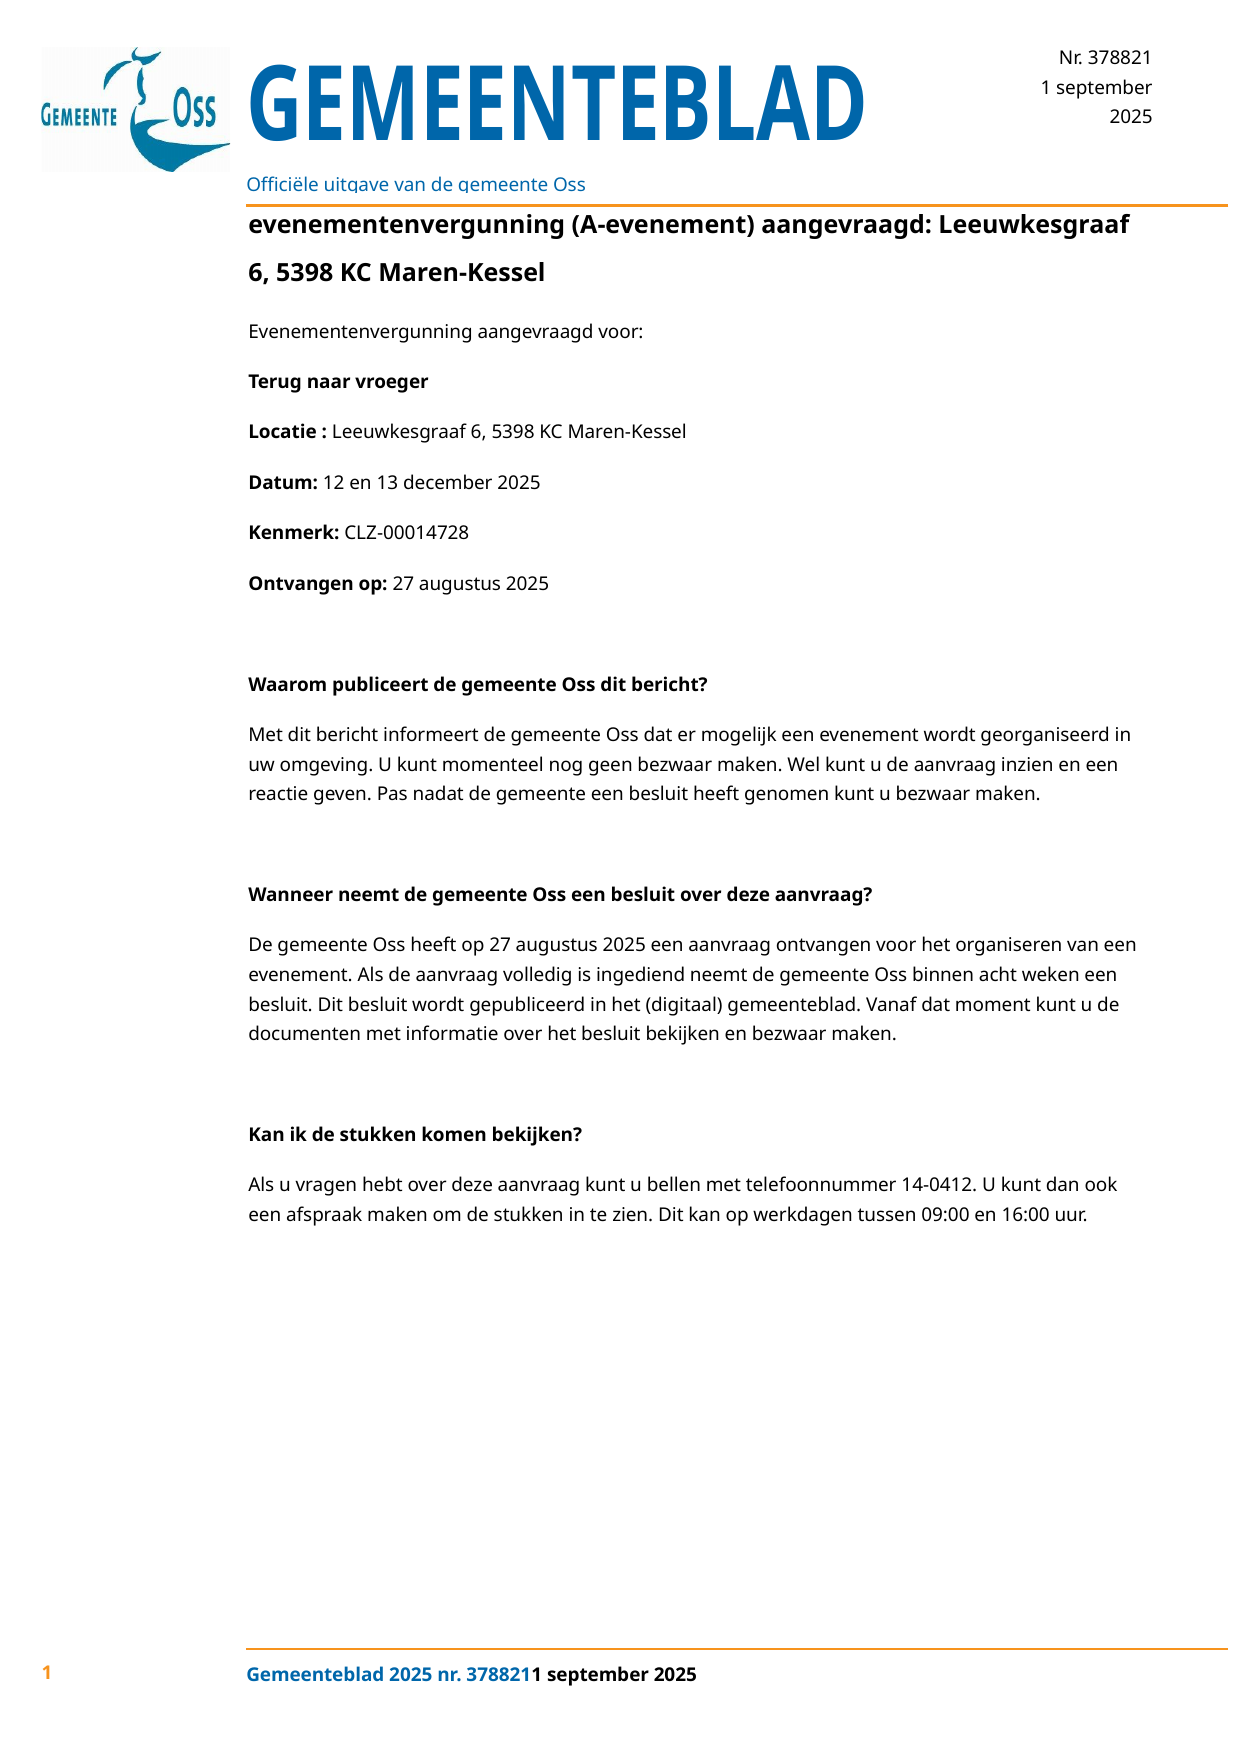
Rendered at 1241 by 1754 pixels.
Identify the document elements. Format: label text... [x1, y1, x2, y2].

text Kan ik de stukken komen bekijken? [248, 1121, 1152, 1147]
text Wanneer neemt de gemeente Oss een besluit over deze aanvraag? [248, 881, 1152, 907]
text Locatie : Leeuwkesgraaf 6, 5398 KC Maren-Kessel [248, 419, 1152, 444]
text Ontvangen op: 27 augustus 2025 [248, 570, 1152, 596]
picture [41, 47, 231, 172]
text Datum: 12 en 13 december 2025 [248, 469, 1152, 495]
text Evenementenvergunning aangevraagd voor: [248, 318, 1152, 344]
text De gemeente Oss heeft op 27 augustus 2025 een aanvraag ontvangen voor het organiseren van een evenement. Als de aanvraag volledig is ingediend neemt de gemeente Oss binnen acht weken een besluit. Dit besluit wordt gepubliceerd in het (digitaal) gemeenteblad. Vanaf dat moment kunt u de documenten met informatie over het besluit bekijken en bezwaar maken. [248, 932, 1152, 1046]
text Terug naar vroeger [248, 368, 1152, 394]
text Als u vragen hebt over deze aanvraag kunt u bellen met telefoonnummer 14-0412. U kunt dan ook een afspraak maken om de stukken in te zien. Dit kan op werkdagen tussen 09:00 en 16:00 uur. [248, 1172, 1152, 1227]
text Kenmerk: CLZ-00014728 [248, 519, 1152, 545]
text evenementenvergunning (A-evenement) aangevraagd: Leeuwkesgraaf 6, 5398 KC Maren-Kessel [248, 207, 1152, 288]
text Waarom publiceert de gemeente Oss dit bericht? [248, 671, 1152, 697]
text Met dit bericht informeert de gemeente Oss dat er mogelijk een evenement wordt georganiseerd in uw omgeving. U kunt momenteel nog geen bezwaar maken. Wel kunt u de aanvraag inzien en een reactie geven. Pas nadat de gemeente een besluit heeft genomen kunt u bezwaar maken. [248, 721, 1152, 806]
